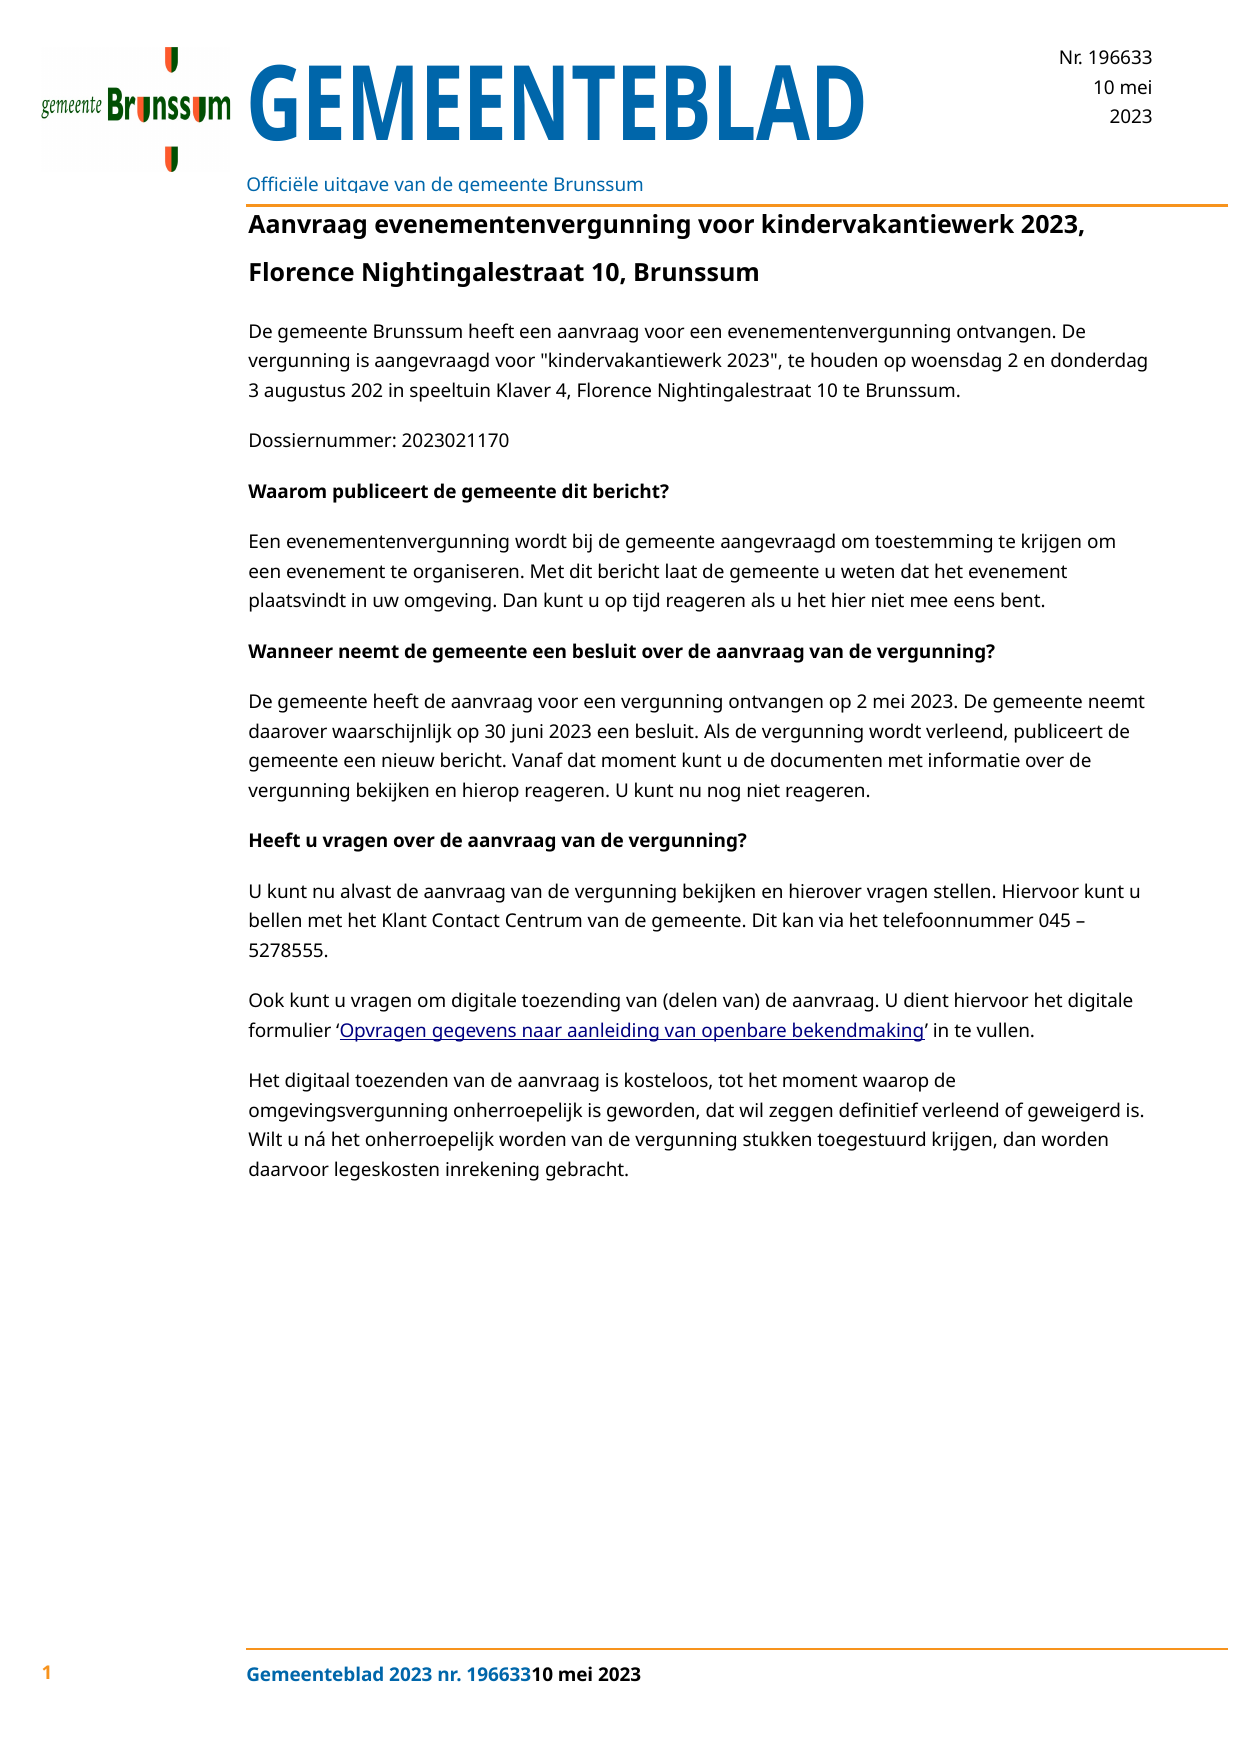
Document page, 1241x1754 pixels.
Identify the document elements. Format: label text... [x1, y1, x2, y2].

text Ook kunt u vragen om digitale toezending van (delen van) de aanvraag. U dient hiervoor het digitale formulier ‘Opvragen gegevens naar aanleiding van openbare bekendmaking’ in te vullen. [248, 987, 1152, 1043]
text Heeft u vragen over de aanvraag van de vergunning? [248, 827, 1152, 853]
text U kunt nu alvast de aanvraag van de vergunning bekijken en hierover vragen stellen. Hiervoor kunt u bellen met het Klant Contact Centrum van de gemeente. Dit kan via het telefoonnummer 045 – 5278555. [248, 878, 1152, 963]
text Wanneer neemt de gemeente een besluit over de aanvraag van de vergunning? [248, 638, 1152, 664]
text Een evenementenvergunning wordt bij de gemeente aangevraagd om toestemming te krijgen om een evenement te organiseren. Met dit bericht laat de gemeente u weten dat het evenement plaatsvindt in uw omgeving. Dan kunt u op tijd reageren als u het hier niet mee eens bent. [248, 528, 1152, 613]
text Aanvraag evenementenvergunning voor kindervakantiewerk 2023, Florence Nightingalestraat 10, Brunssum [248, 207, 1152, 288]
text Dossiernummer: 2023021170 [248, 427, 1152, 453]
text Het digitaal toezenden van de aanvraag is kosteloos, tot het moment waarop de omgevingsvergunning onherroepelijk is geworden, dat wil zeggen definitief verleend of geweigerd is. Wilt u ná het onherroepelijk worden van de vergunning stukken toegestuurd krijgen, dan worden daarvoor legeskosten inrekening gebracht. [248, 1067, 1152, 1182]
text De gemeente heeft de aanvraag voor een vergunning ontvangen op 2 mei 2023. De gemeente neemt daarover waarschijnlijk op 30 juni 2023 een besluit. Als de vergunning wordt verleend, publiceert de gemeente een nieuw bericht. Vanaf dat moment kunt u de documenten met informatie over de vergunning bekijken en hierop reageren. U kunt nu nog niet reageren. [248, 688, 1152, 803]
text Waarom publiceert de gemeente dit bericht? [248, 478, 1152, 504]
text De gemeente Brunssum heeft een aanvraag voor een evenementenvergunning ontvangen. De vergunning is aangevraagd voor "kindervakantiewerk 2023", te houden op woensdag 2 en donderdag 3 augustus 202 in speeltuin Klaver 4, Florence Nightingalestraat 10 te Brunssum. [248, 318, 1152, 403]
picture [41, 47, 231, 172]
